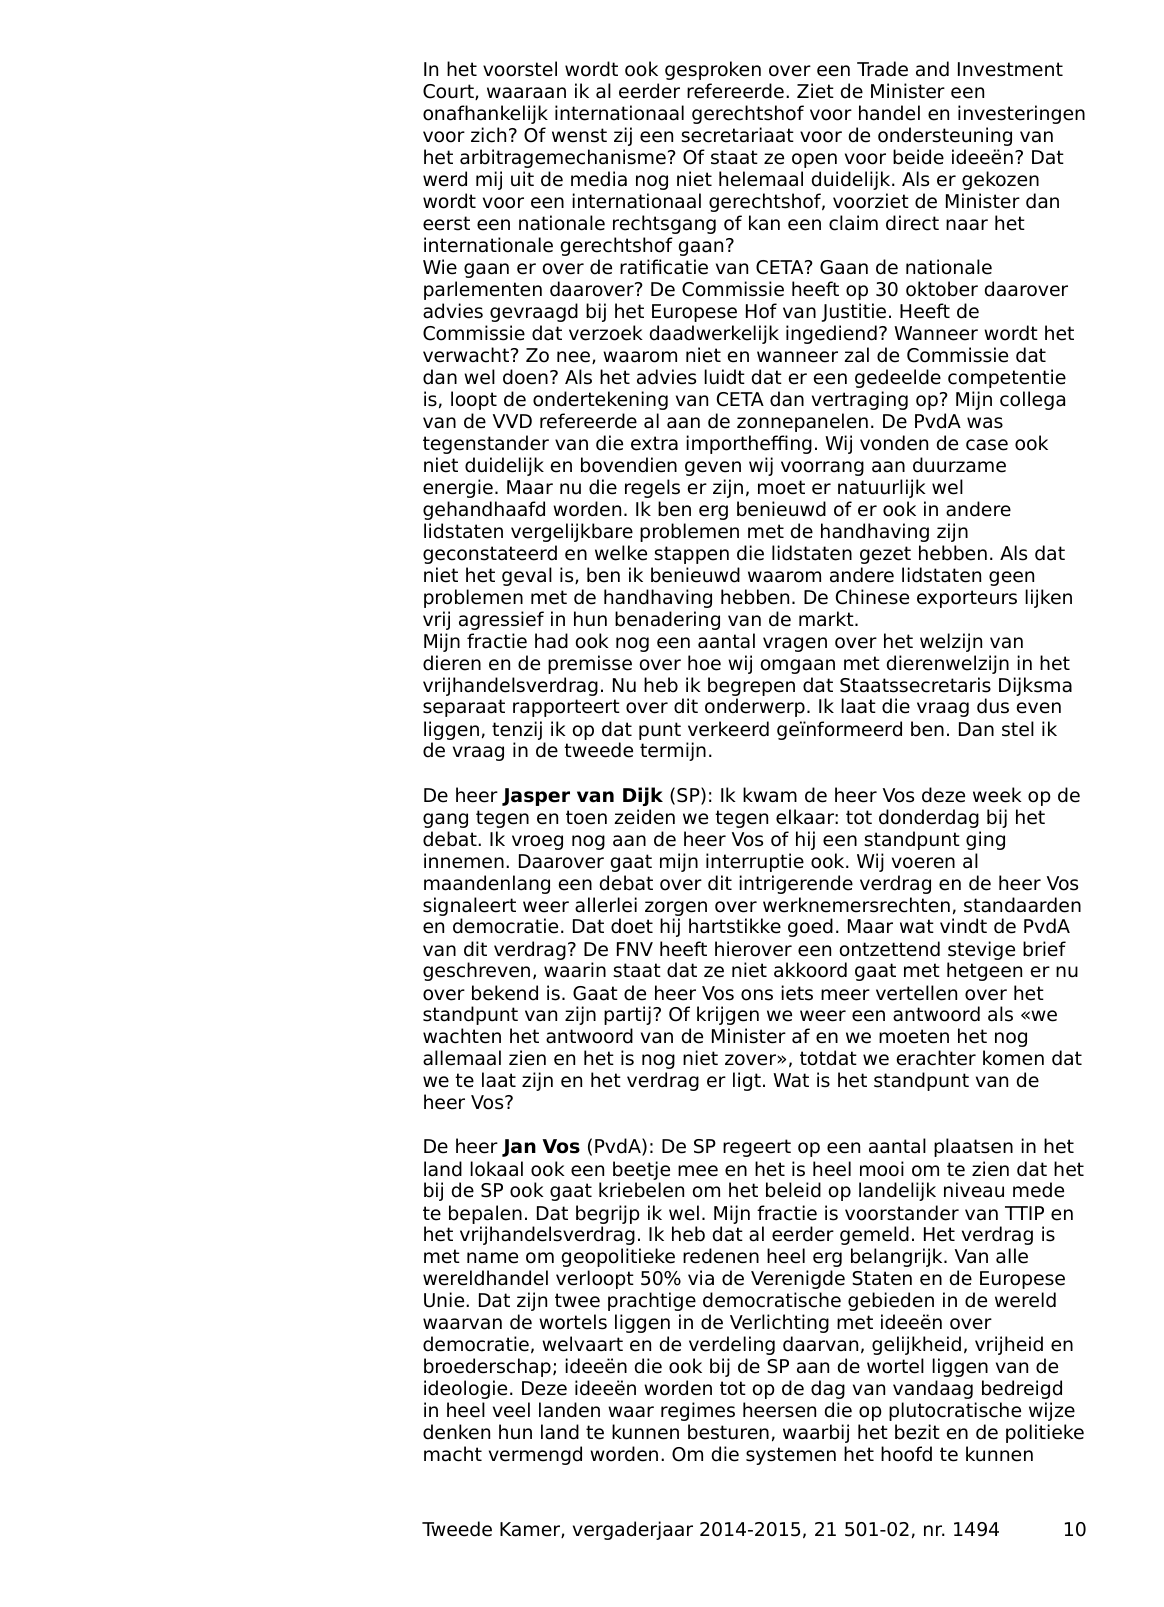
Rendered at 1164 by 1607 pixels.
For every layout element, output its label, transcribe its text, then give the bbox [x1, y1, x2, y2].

text Mijn fractie had ook nog een aantal vragen over het welzijn van dieren en de premisse over hoe wij omgaan met dierenwelzijn in het vrijhandelsverdrag. Nu heb ik begrepen dat Staatssecretaris Dijksma separaat rapporteert over dit onderwerp. Ik laat die vraag dus even liggen, tenzij ik op dat punt verkeerd geïnformeerd ben. Dan stel ik de vraag in de tweede termijn. [422, 631, 1087, 762]
text De heer Jasper van Dijk (SP): Ik kwam de heer Vos deze week op de gang tegen en toen zeiden we tegen elkaar: tot donderdag bij het debat. Ik vroeg nog aan de heer Vos of hij een standpunt ging innemen. Daarover gaat mijn interruptie ook. Wij voeren al maandenlang een debat over dit intrigerende verdrag en de heer Vos signaleert weer allerlei zorgen over werknemersrechten, standaarden en democratie. Dat doet hij hartstikke goed. Maar wat vindt de PvdA van dit verdrag? De FNV heeft hierover een ontzettend stevige brief geschreven, waarin staat dat ze niet akkoord gaat met hetgeen er nu over bekend is. Gaat de heer Vos ons iets meer vertellen over het standpunt van zijn partij? Of krijgen we weer een antwoord als «we wachten het antwoord van de Minister af en we moeten het nog allemaal zien en het is nog niet zover», totdat we erachter komen dat we te laat zijn en het verdrag er ligt. Wat is het standpunt van de heer Vos? [422, 784, 1087, 1114]
text Wie gaan er over de ratificatie van CETA? Gaan de nationale parlementen daarover? De Commissie heeft op 30 oktober daarover advies gevraagd bij het Europese Hof van Justitie. Heeft de Commissie dat verzoek daadwerkelijk ingediend? Wanneer wordt het verwacht? Zo nee, waarom niet en wanneer zal de Commissie dat dan wel doen? Als het advies luidt dat er een gedeelde competentie is, loopt de ondertekening van CETA dan vertraging op? Mijn collega van de VVD refereerde al aan de zonnepanelen. De PvdA was tegenstander van die extra importheffing. Wij vonden de case ook niet duidelijk en bovendien geven wij voorrang aan duurzame energie. Maar nu die regels er zijn, moet er natuurlijk wel gehandhaafd worden. Ik ben erg benieuwd of er ook in andere lidstaten vergelijkbare problemen met de handhaving zijn geconstateerd en welke stappen die lidstaten gezet hebben. Als dat niet het geval is, ben ik benieuwd waarom andere lidstaten geen problemen met de handhaving hebben. De Chinese exporteurs lijken vrij agressief in hun benadering van de markt. [422, 257, 1087, 631]
text De heer Jan Vos (PvdA): De SP regeert op een aantal plaatsen in het land lokaal ook een beetje mee en het is heel mooi om te zien dat het bij de SP ook gaat kriebelen om het beleid op landelijk niveau mede te bepalen. Dat begrijp ik wel. Mijn fractie is voorstander van TTIP en het vrijhandelsverdrag. Ik heb dat al eerder gemeld. Het verdrag is met name om geopolitieke redenen heel erg belangrijk. Van alle wereldhandel verloopt 50% via de Verenigde Staten en de Europese Unie. Dat zijn twee prachtige democratische gebieden in de wereld waarvan de wortels liggen in de Verlichting met ideeën over democratie, welvaart en de verdeling daarvan, gelijkheid, vrijheid en broederschap; ideeën die ook bij de SP aan de wortel liggen van de ideologie. Deze ideeën worden tot op de dag van vandaag bedreigd in heel veel landen waar regimes heersen die op plutocratische wijze denken hun land te kunnen besturen, waarbij het bezit en de politieke macht vermengd worden. Om die systemen het hoofd te kunnen [422, 1136, 1087, 1466]
text In het voorstel wordt ook gesproken over een Trade and Investment Court, waaraan ik al eerder refereerde. Ziet de Minister een onafhankelijk internationaal gerechtshof voor handel en investeringen voor zich? Of wenst zij een secretariaat voor de ondersteuning van het arbitragemechanisme? Of staat ze open voor beide ideeën? Dat werd mij uit de media nog niet helemaal duidelijk. Als er gekozen wordt voor een internationaal gerechtshof, voorziet de Minister dan eerst een nationale rechtsgang of kan een claim direct naar het internationale gerechtshof gaan? [422, 59, 1087, 257]
